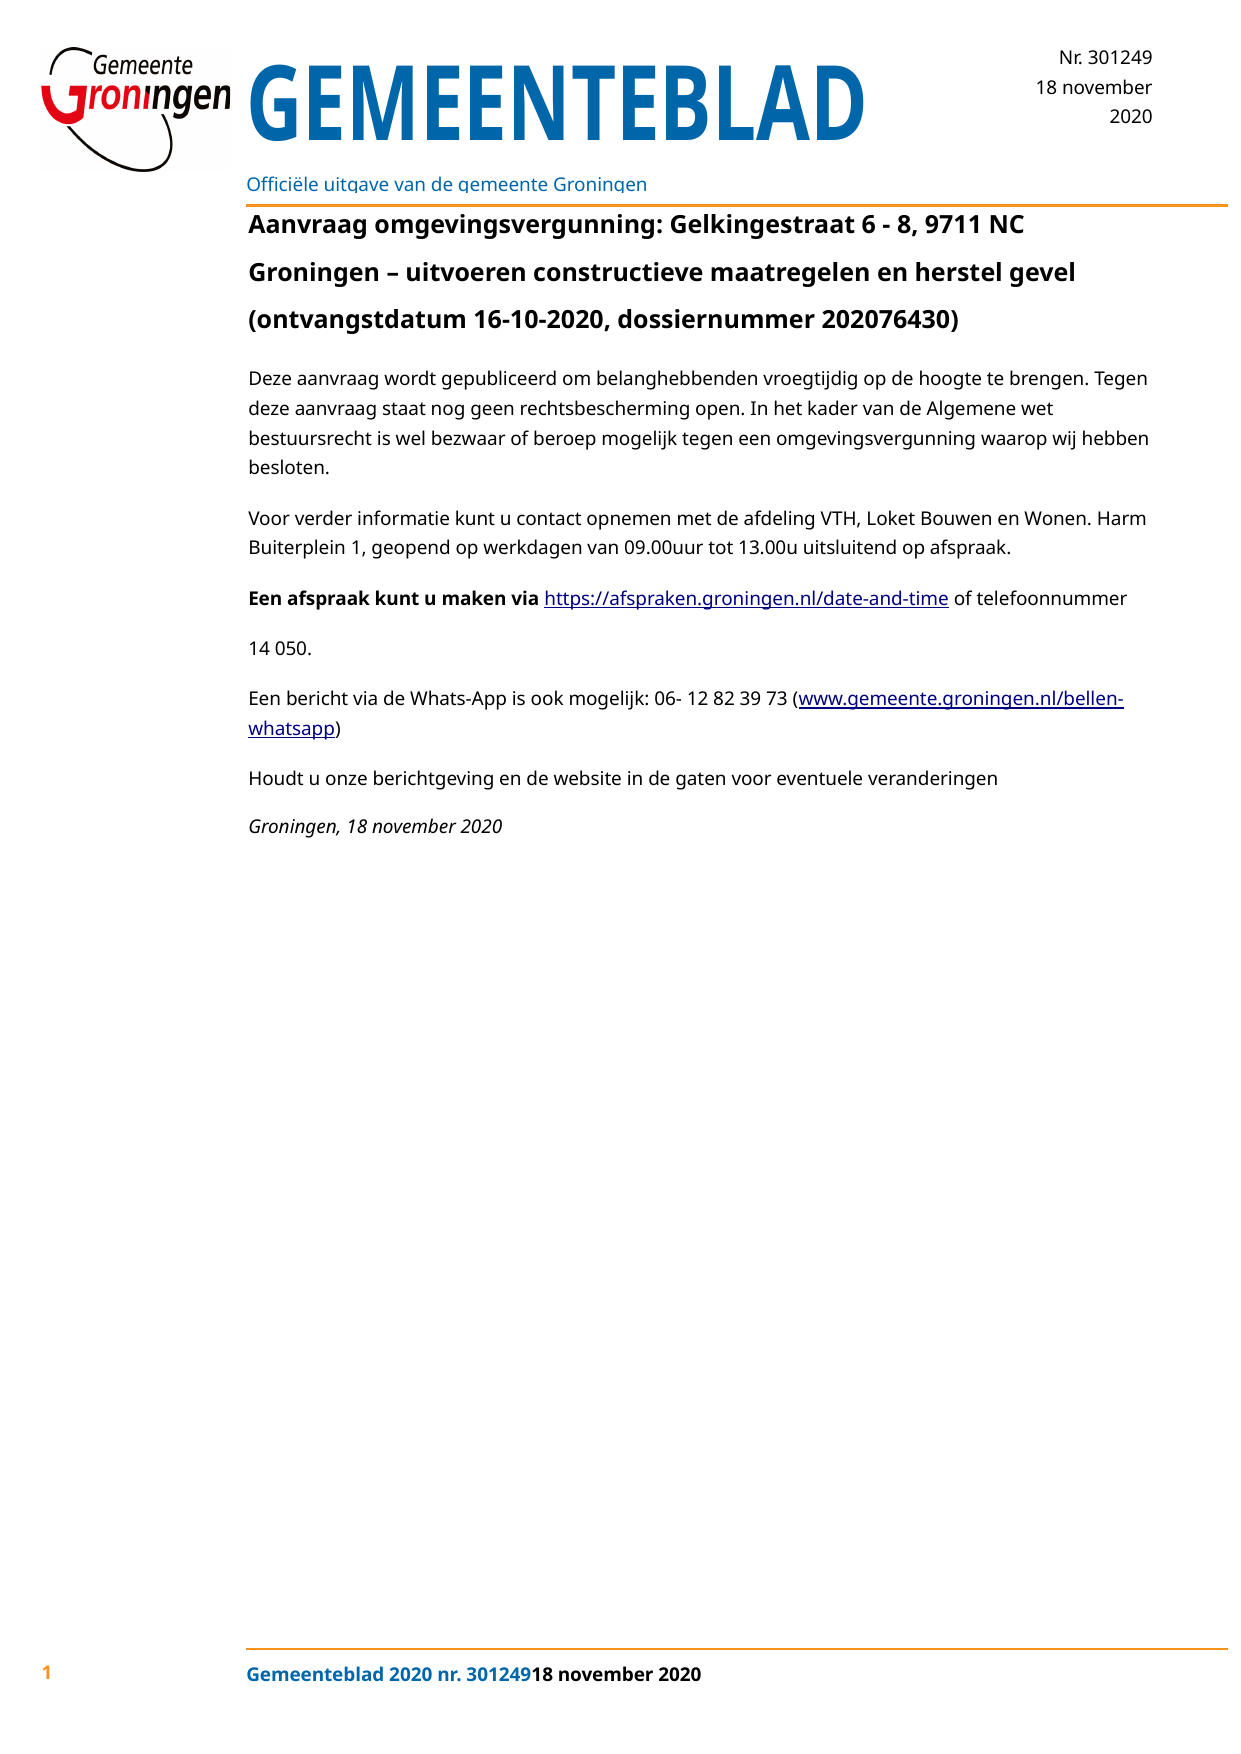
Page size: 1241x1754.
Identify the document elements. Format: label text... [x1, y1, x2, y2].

text Een afspraak kunt u maken via https://afspraken.groningen.nl/date-and-time of telefoonnummer [248, 585, 1152, 610]
text 14 050. [248, 635, 1152, 661]
text Deze aanvraag wordt gepubliceerd om belanghebbenden vroegtijdig op de hoogte te brengen. Tegen deze aanvraag staat nog geen rechtsbescherming open. In het kader van de Algemene wet bestuursrecht is wel bezwaar of beroep mogelijk tegen een omgevingsvergunning waarop wij hebben besloten. [248, 366, 1152, 480]
text Voor verder informatie kunt u contact opnemen met de afdeling VTH, Loket Bouwen en Wonen. Harm Buiterplein 1, geopend op werkdagen van 09.00uur tot 13.00u uitsluitend op afspraak. [248, 505, 1152, 560]
text Houdt u onze berichtgeving en de website in de gaten voor eventuele veranderingen [248, 766, 1152, 791]
text Aanvraag omgevingsvergunning: Gelkingestraat 6 - 8, 9711 NC Groningen – uitvoeren constructieve maatregelen en herstel gevel (ontvangstdatum 16-10-2020, dossiernummer 202076430) [248, 207, 1152, 336]
text Groningen, 18 november 2020 [248, 813, 1152, 839]
text Een bericht via de Whats-App is ook mogelijk: 06- 12 82 39 73 (www.gemeente.groningen.nl/bellen-whatsapp) [248, 686, 1152, 741]
picture [41, 47, 231, 172]
